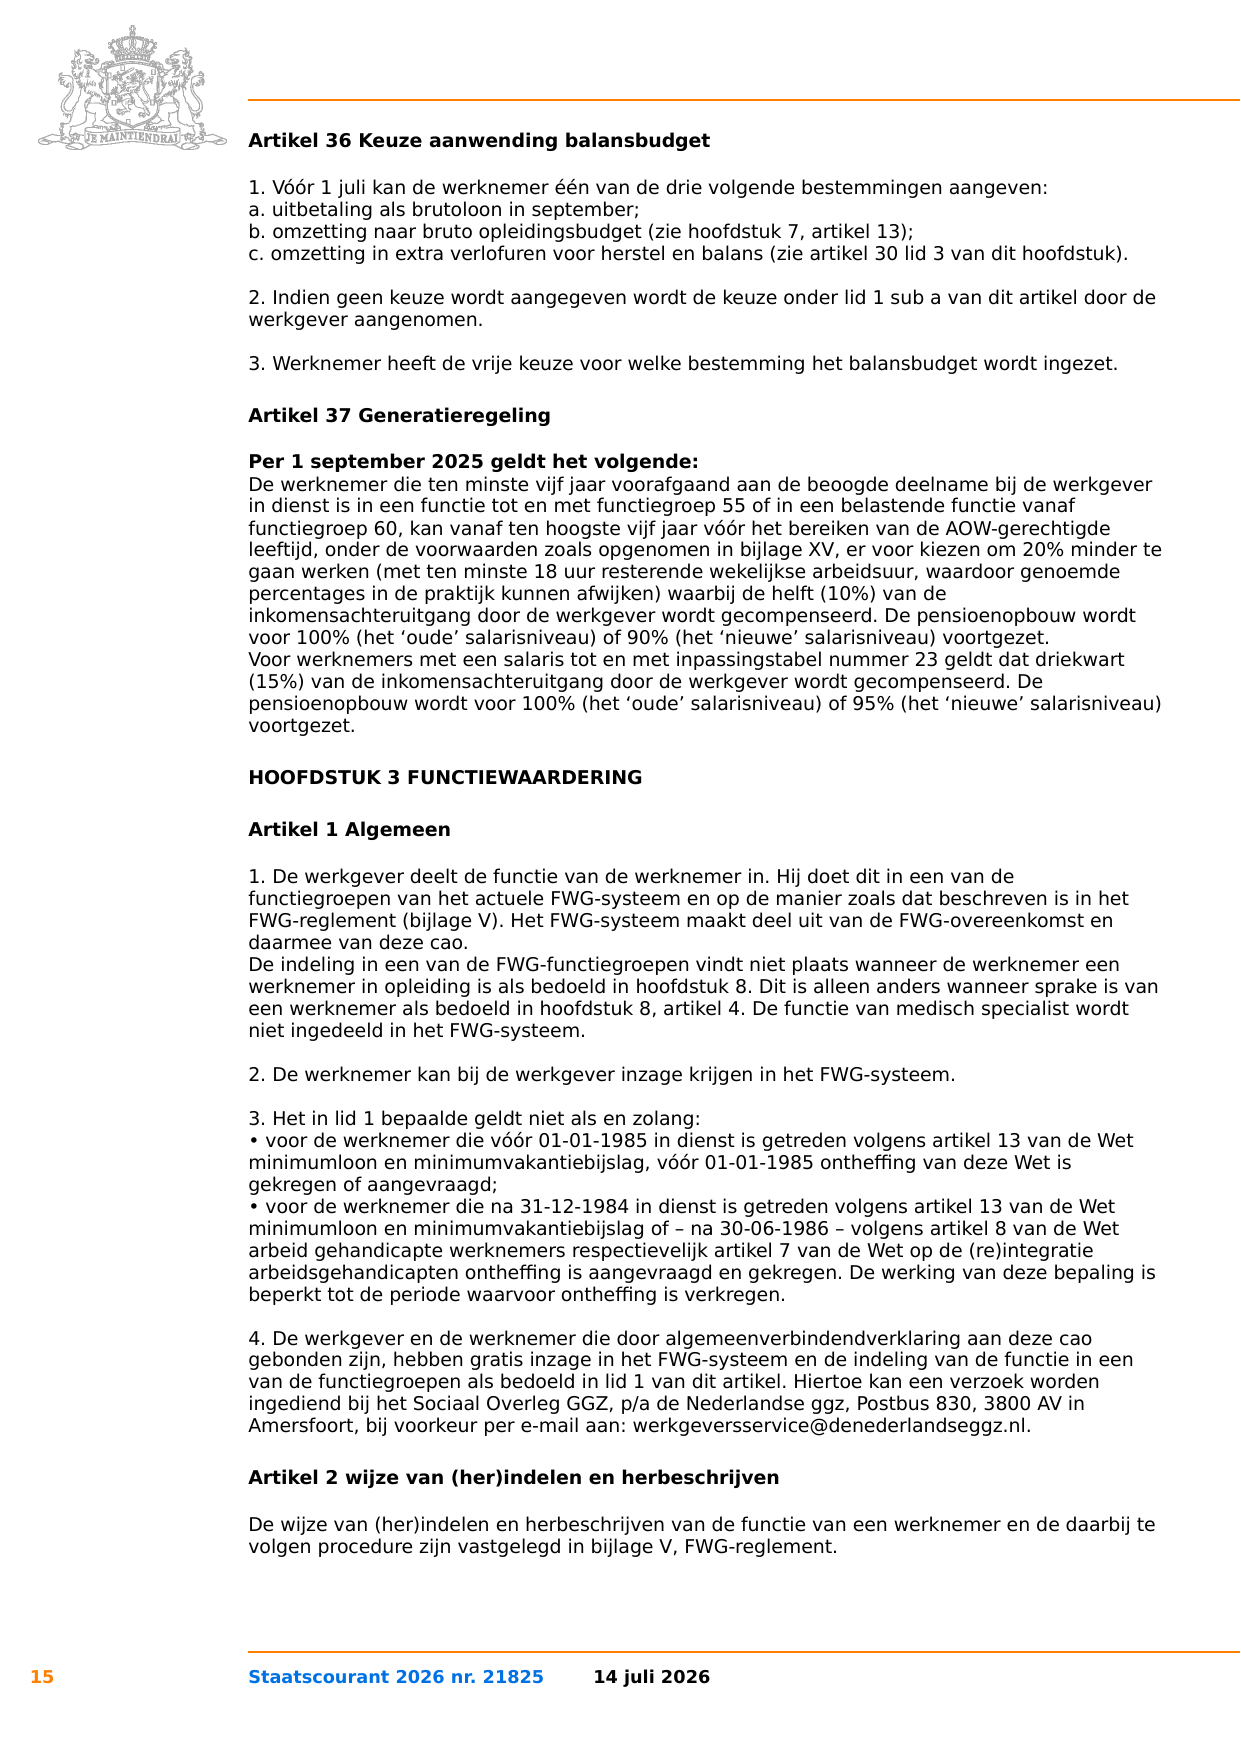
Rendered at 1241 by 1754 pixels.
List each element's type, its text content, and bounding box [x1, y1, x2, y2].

text • voor de werknemer die na 31-12-1984 in dienst is getreden volgens artikel 13 van de Wet minimumloon en minimumvakantiebijslag of – na 30-06-1986 – volgens artikel 8 van de Wet arbeid gehandicapte werknemers respectievelijk artikel 7 van de Wet op de (re)integratie arbeidsgehandicapten ontheffing is aangevraagd en gekregen. De werking van deze bepaling is beperkt tot de periode waarvoor ontheffing is verkregen. [248, 1196, 1163, 1306]
picture [38, 25, 227, 150]
text c. omzetting in extra verlofuren voor herstel en balans (zie artikel 30 lid 3 van dit hoofdstuk). [248, 243, 1163, 265]
text De wijze van (her)indelen en herbeschrijven van de functie van een werknemer en de daarbij te volgen procedure zijn vastgelegd in bijlage V, FWG-reglement. [248, 1514, 1163, 1558]
text • voor de werknemer die vóór 01-01-1985 in dienst is getreden volgens artikel 13 van de Wet minimumloon en minimumvakantiebijslag, vóór 01-01-1985 ontheffing van deze Wet is gekregen of aangevraagd; [248, 1130, 1163, 1196]
text 2. De werknemer kan bij de werkgever inzage krijgen in het FWG-systeem. [248, 1064, 1163, 1086]
text b. omzetting naar bruto opleidingsbudget (zie hoofdstuk 7, artikel 13); [248, 221, 1163, 243]
text a. uitbetaling als brutoloon in september; [248, 199, 1163, 221]
text 3. Het in lid 1 bepaalde geldt niet als en zolang: [248, 1108, 1163, 1130]
subtitle Artikel 2 wijze van (her)indelen en herbeschrijven [248, 1467, 1163, 1489]
text 1. De werkgever deelt de functie van de werknemer in. Hij doet dit in een van de functiegroepen van het actuele FWG-systeem en op de manier zoals dat beschreven is in het FWG-reglement (bijlage V). Het FWG-systeem maakt deel uit van de FWG-overeenkomst en daarmee van deze cao. [248, 866, 1163, 954]
text Voor werknemers met een salaris tot en met inpassingstabel nummer 23 geldt dat driekwart (15%) van de inkomensachteruitgang door de werkgever wordt gecompenseerd. De pensioenopbouw wordt voor 100% (het ‘oude’ salarisniveau) of 95% (het ‘nieuwe’ salarisniveau) voortgezet. [248, 649, 1163, 737]
text De werknemer die ten minste vijf jaar voorafgaand aan de beoogde deelname bij de werkgever in dienst is in een functie tot en met functiegroep 55 of in een belastende functie vanaf functiegroep 60, kan vanaf ten hoogste vijf jaar vóór het bereiken van de AOW-gerechtigde leeftijd, onder de voorwaarden zoals opgenomen in bijlage XV, er voor kiezen om 20% minder te gaan werken (met ten minste 18 uur resterende wekelijkse arbeidsuur, waardoor genoemde percentages in de praktijk kunnen afwijken) waarbij de helft (10%) van de inkomensachteruitgang door de werkgever wordt gecompenseerd. De pensioenopbouw wordt voor 100% (het ‘oude’ salarisniveau) of 90% (het ‘nieuwe’ salarisniveau) voortgezet. [248, 473, 1163, 649]
subtitle Artikel 37 Generatieregeling [248, 404, 1163, 426]
text 2. Indien geen keuze wordt aangegeven wordt de keuze onder lid 1 sub a van dit artikel door de werkgever aangenomen. [248, 287, 1163, 331]
subtitle Artikel 36 Keuze aanwending balansbudget [248, 130, 1163, 152]
text 1. Vóór 1 juli kan de werknemer één van de drie volgende bestemmingen aangeven: [248, 177, 1163, 199]
subtitle Per 1 september 2025 geldt het volgende: [248, 451, 1163, 473]
text 4. De werkgever en de werknemer die door algemeenverbindendverklaring aan deze cao gebonden zijn, hebben gratis inzage in het FWG-systeem en de indeling van de functie in een van de functiegroepen als bedoeld in lid 1 van dit artikel. Hiertoe kan een verzoek worden ingediend bij het Sociaal Overleg GGZ, p/a de Nederlandse ggz, Postbus 830, 3800 AV in Amersfoort, bij voorkeur per e-mail aan: werkgeversservice@denederlandseggz.nl. [248, 1327, 1163, 1437]
text 3. Werknemer heeft de vrije keuze voor welke bestemming het balansbudget wordt ingezet. [248, 352, 1163, 374]
text De indeling in een van de FWG-functiegroepen vindt niet plaats wanneer de werknemer een werknemer in opleiding is als bedoeld in hoofdstuk 8. Dit is alleen anders wanneer sprake is van een werknemer als bedoeld in hoofdstuk 8, artikel 4. De functie van medisch specialist wordt niet ingedeeld in het FWG-systeem. [248, 954, 1163, 1042]
subtitle Artikel 1 Algemeen [248, 819, 1163, 841]
subtitle HOOFDSTUK 3 FUNCTIEWAARDERING [248, 767, 1163, 789]
